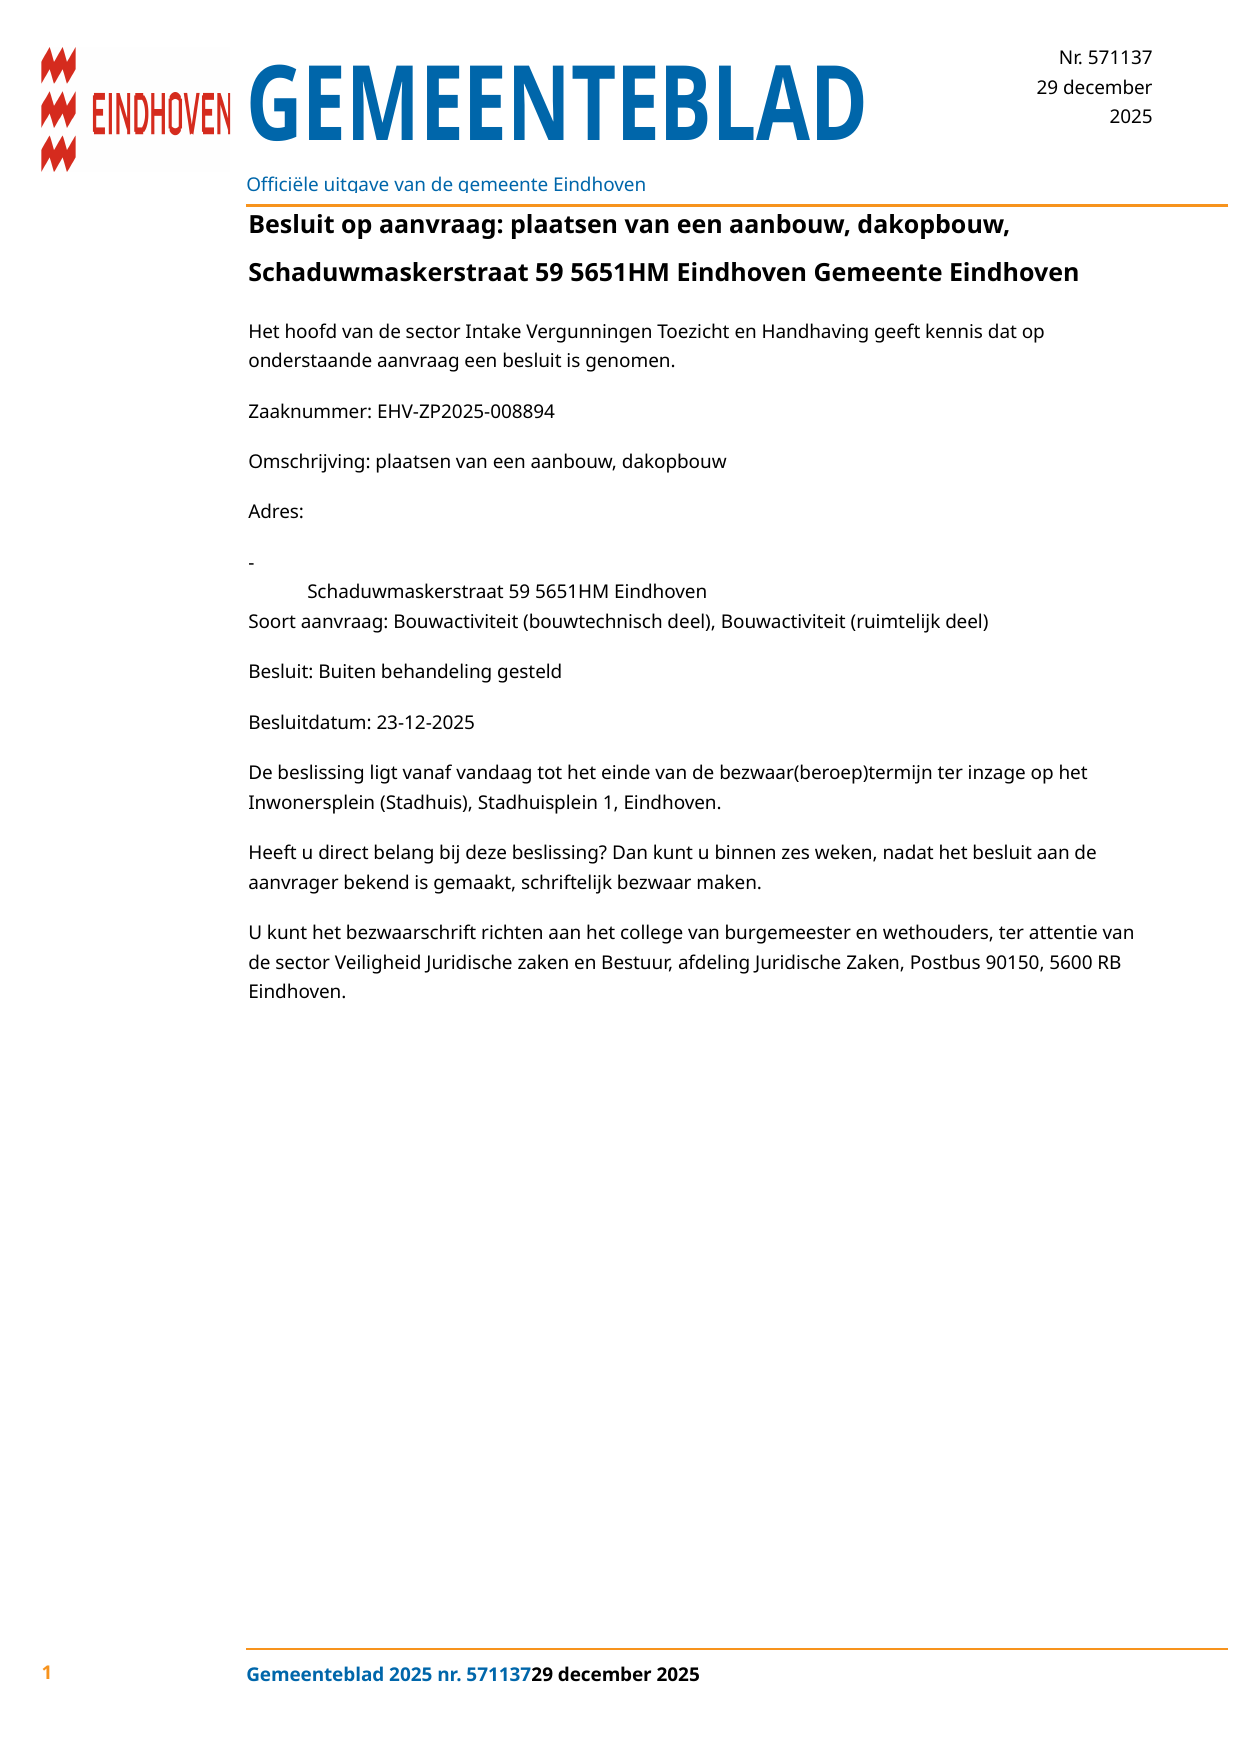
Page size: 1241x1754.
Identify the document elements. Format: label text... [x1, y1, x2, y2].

text Besluit op aanvraag: plaatsen van een aanbouw, dakopbouw, Schaduwmaskerstraat 59 5651HM Eindhoven Gemeente Eindhoven [248, 207, 1152, 288]
text De beslissing ligt vanaf vandaag tot het einde van de bezwaar(beroep)termijn ter inzage op het Inwonersplein (Stadhuis), Stadhuisplein 1, Eindhoven. [248, 759, 1152, 815]
text Heeft u direct belang bij deze beslissing? Dan kunt u binnen zes weken, nadat het besluit aan de aanvrager bekend is gemaakt, schriftelijk bezwaar maken. [248, 839, 1152, 895]
text Het hoofd van de sector Intake Vergunningen Toezicht en Handhaving geeft kennis dat op onderstaande aanvraag een besluit is genomen. [248, 318, 1152, 373]
list Schaduwmaskerstraat 59 5651HM Eindhoven [248, 579, 1152, 604]
text Besluit: Buiten behandeling gesteld [248, 659, 1152, 684]
text U kunt het bezwaarschrift richten aan het college van burgemeester en wethouders, ter attentie van de sector Veiligheid Juridische zaken en Bestuur, afdeling Juridische Zaken, Postbus 90150, 5600 RB Eindhoven. [248, 919, 1152, 1004]
text Omschrijving: plaatsen van een aanbouw, dakopbouw [248, 448, 1152, 474]
text Adres: [248, 499, 1152, 524]
text Soort aanvraag: Bouwactiviteit (bouwtechnisch deel), Bouwactiviteit (ruimtelijk deel) [248, 608, 1152, 634]
picture [41, 47, 231, 172]
text Besluitdatum: 23-12-2025 [248, 709, 1152, 735]
text Zaaknummer: EHV-ZP2025-008894 [248, 398, 1152, 424]
